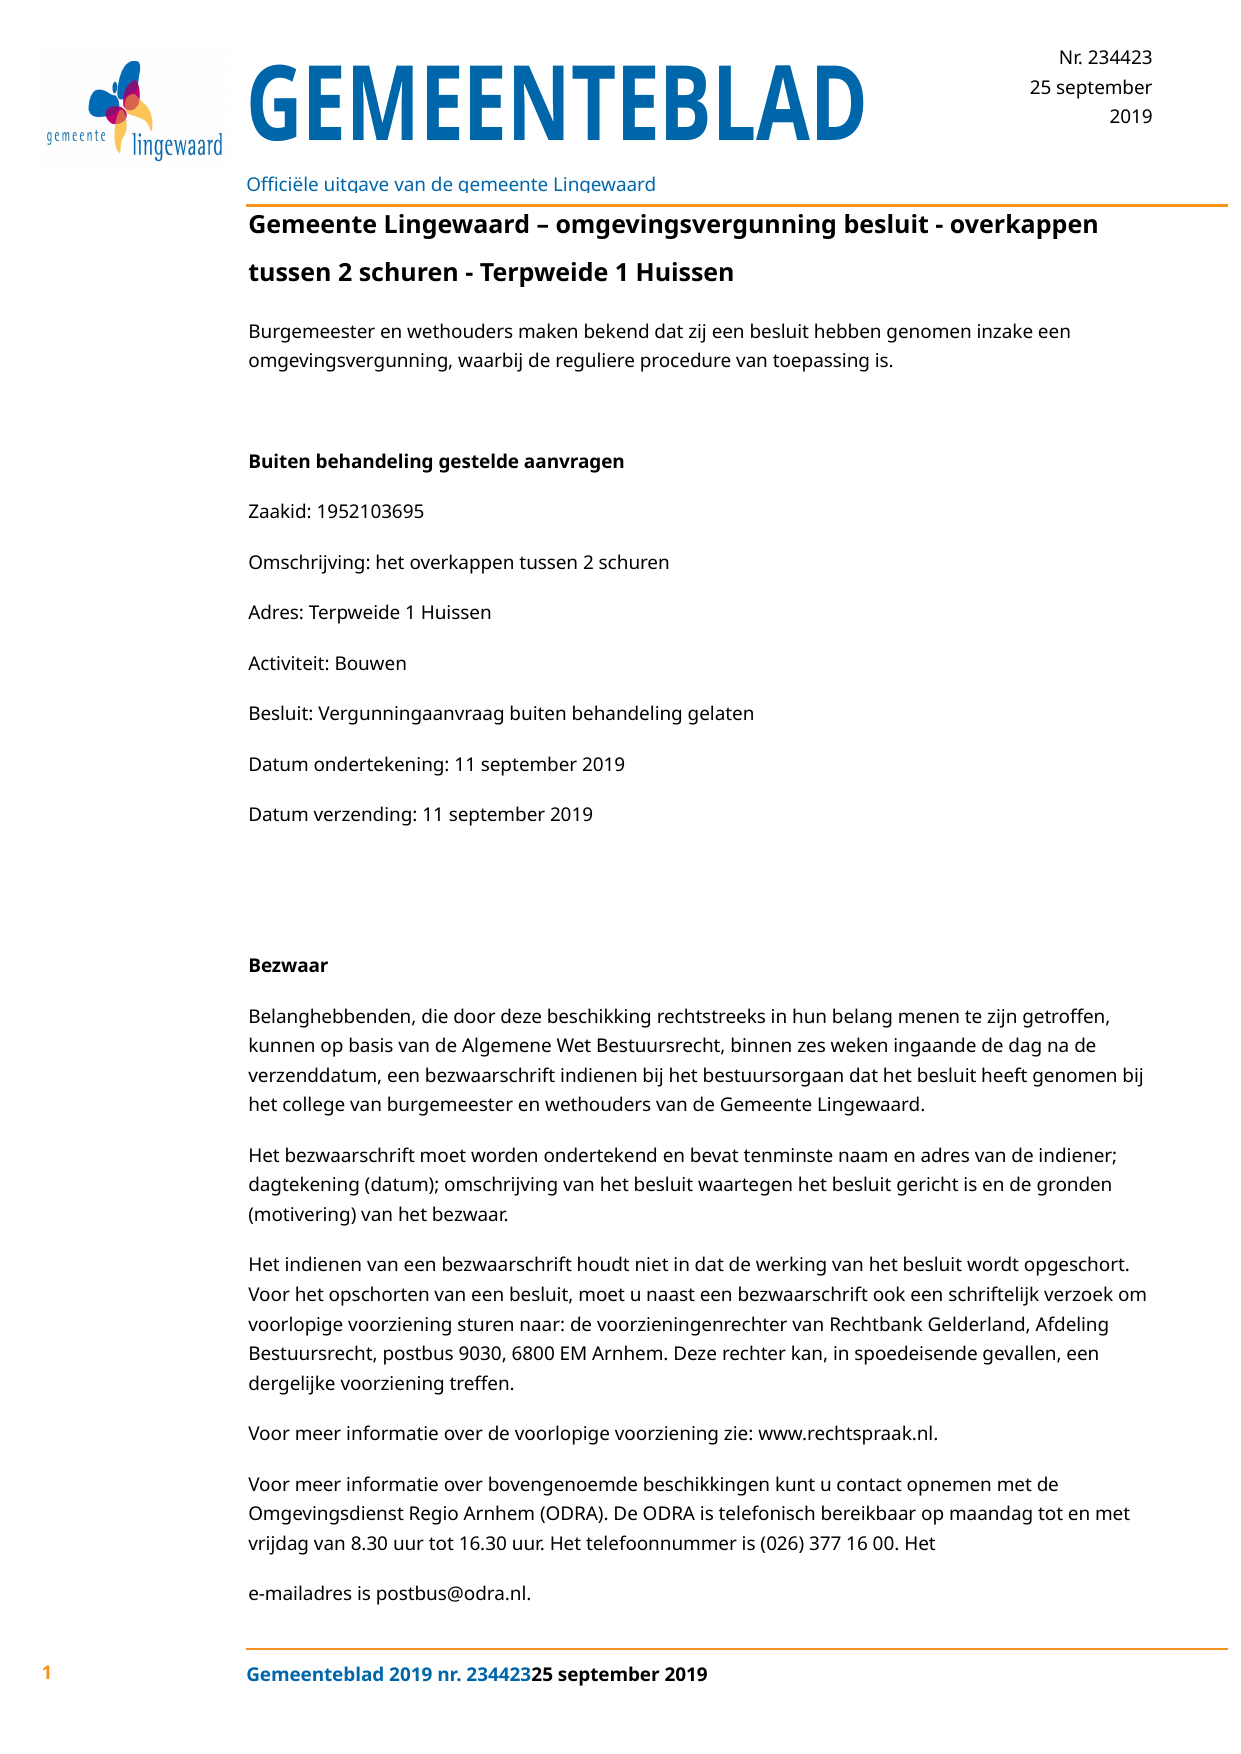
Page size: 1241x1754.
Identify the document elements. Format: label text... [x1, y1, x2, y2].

text Het indienen van een bezwaarschrift houdt niet in dat de werking van het besluit wordt opgeschort. Voor het opschorten van een besluit, moet u naast een bezwaarschrift ook een schriftelijk verzoek om voorlopige voorziening sturen naar: de voorzieningenrechter van Rechtbank Gelderland, Afdeling Bestuursrecht, postbus 9030, 6800 EM Arnhem. Deze rechter kan, in spoedeisende gevallen, een dergelijke voorziening treffen. [248, 1252, 1152, 1396]
text Zaakid: 1952103695 [248, 499, 1152, 524]
text Bezwaar [248, 952, 1152, 978]
text Activiteit: Bouwen [248, 650, 1152, 676]
text Belanghebbenden, die door deze beschikking rechtstreeks in hun belang menen te zijn getroffen, kunnen op basis van de Algemene Wet Bestuursrecht, binnen zes weken ingaande de dag na de verzenddatum, een bezwaarschrift indienen bij het bestuursorgaan dat het besluit heeft genomen bij het college van burgemeester en wethouders van de Gemeente Lingewaard. [248, 1003, 1152, 1117]
text Besluit: Vergunningaanvraag buiten behandeling gelaten [248, 700, 1152, 726]
text Buiten behandeling gestelde aanvragen [248, 448, 1152, 474]
text Burgemeester en wethouders maken bekend dat zij een besluit hebben genomen inzake een omgevingsvergunning, waarbij de reguliere procedure van toepassing is. [248, 318, 1152, 373]
text Datum verzending: 11 september 2019 [248, 801, 1152, 827]
text Het bezwaarschrift moet worden ondertekend en bevat tenminste naam en adres van de indiener; dagtekening (datum); omschrijving van het besluit waartegen het besluit gericht is en de gronden (motivering) van het bezwaar. [248, 1142, 1152, 1227]
text Voor meer informatie over de voorlopige voorziening zie: www.rechtspraak.nl. [248, 1420, 1152, 1446]
text Gemeente Lingewaard – omgevingsvergunning besluit - overkappen tussen 2 schuren - Terpweide 1 Huissen [248, 207, 1152, 288]
text Datum ondertekening: 11 september 2019 [248, 751, 1152, 777]
picture [41, 47, 231, 172]
text Omschrijving: het overkappen tussen 2 schuren [248, 549, 1152, 575]
text Voor meer informatie over bovengenoemde beschikkingen kunt u contact opnemen met de Omgevingsdienst Regio Arnhem (ODRA). De ODRA is telefonisch bereikbaar op maandag tot en met vrijdag van 8.30 uur tot 16.30 uur. Het telefoonnummer is (026) 377 16 00. Het [248, 1471, 1152, 1556]
text Adres: Terpweide 1 Huissen [248, 599, 1152, 625]
text e-mailadres is postbus@odra.nl. [248, 1580, 1152, 1606]
